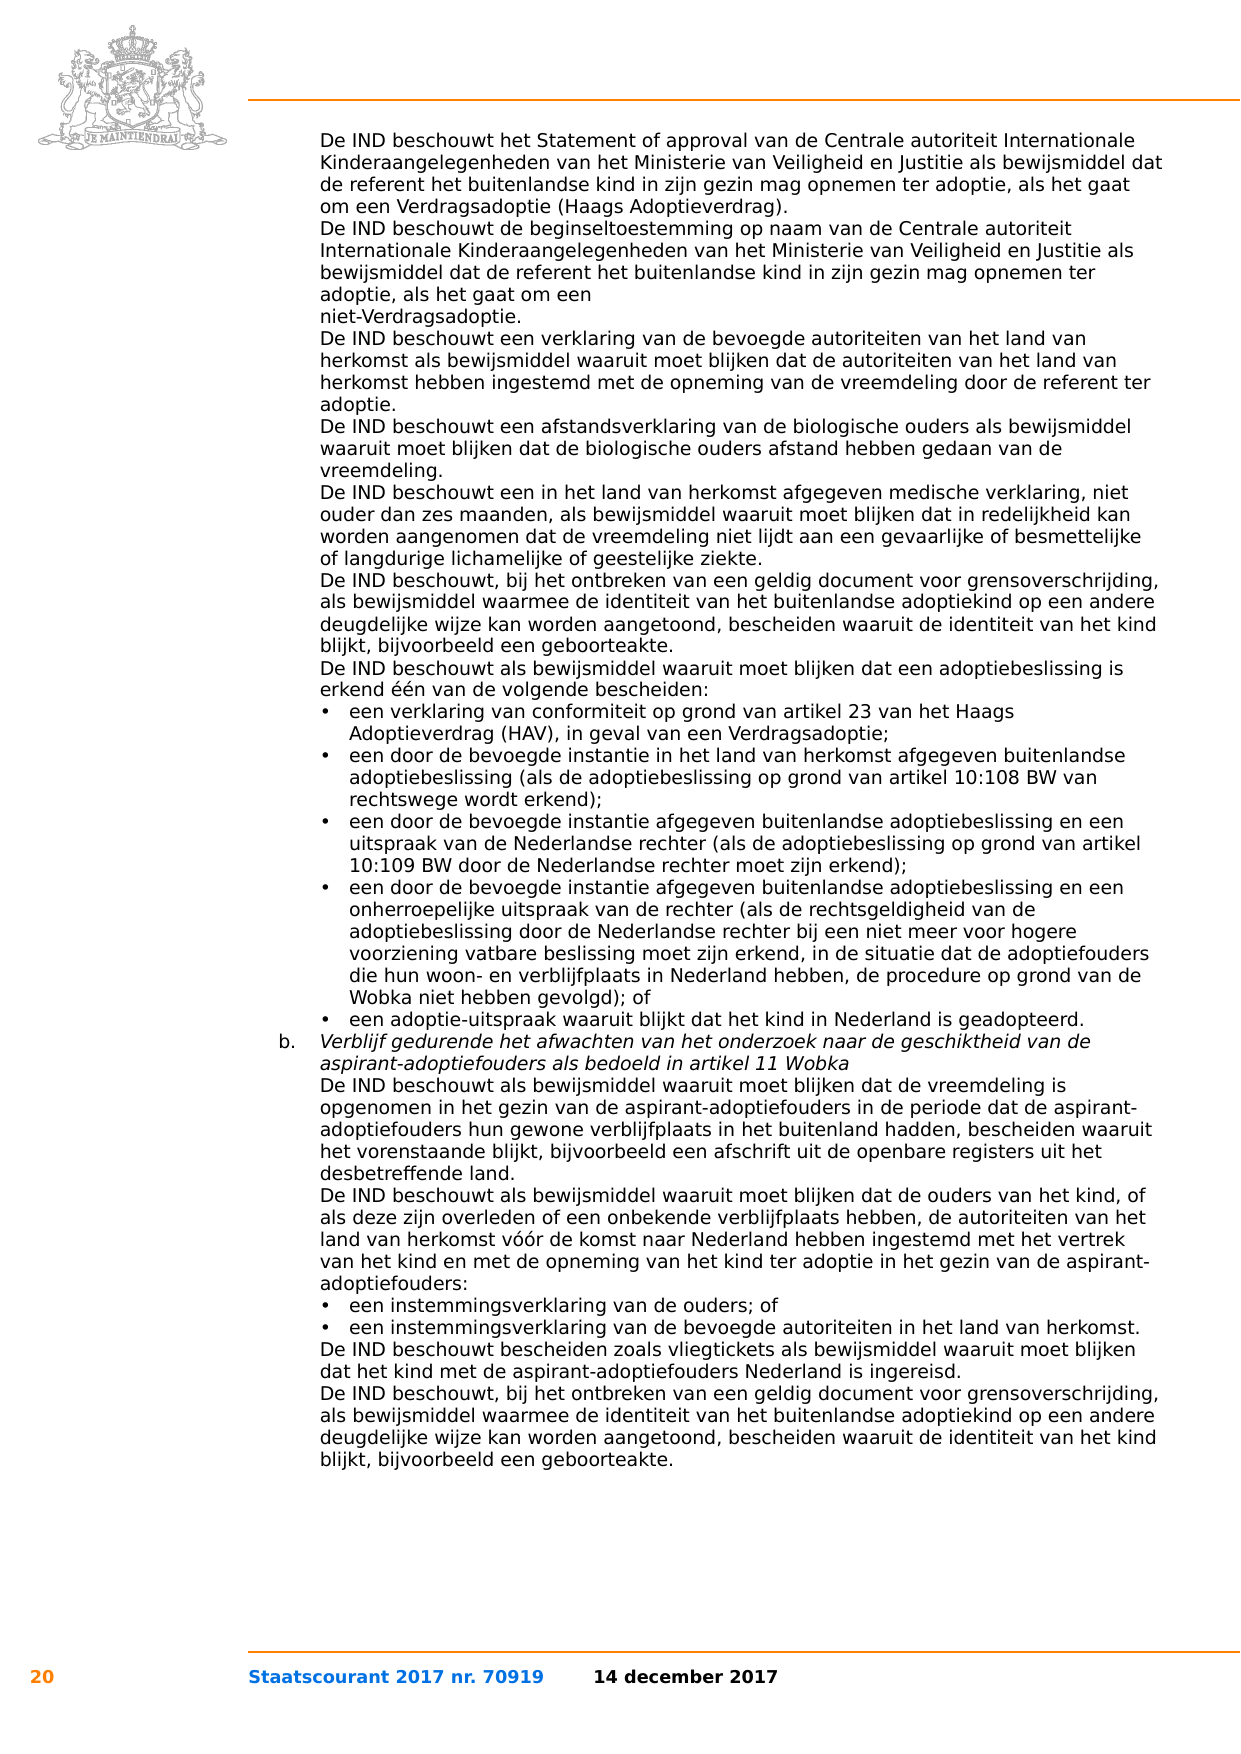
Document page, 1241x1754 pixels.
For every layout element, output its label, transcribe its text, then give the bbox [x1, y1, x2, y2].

text De IND beschouwt, bij het ontbreken van een geldig document voor grensoverschrijding, als bewijsmiddel waarmee de identiteit van het buitenlandse adoptiekind op een andere deugdelijke wijze kan worden aangetoond, bescheiden waaruit de identiteit van het kind blijkt, bijvoorbeeld een geboorteakte. [319, 1383, 1163, 1471]
text • een adoptie-uitspraak waaruit blijkt dat het kind in Nederland is geadopteerd. [319, 1009, 1163, 1031]
picture [38, 25, 227, 150]
text • een door de bevoegde instantie afgegeven buitenlandse adoptiebeslissing en een uitspraak van de Nederlandse rechter (als de adoptiebeslissing op grond van artikel 10:109 BW door de Nederlandse rechter moet zijn erkend); [319, 811, 1163, 877]
text De IND beschouwt als bewijsmiddel waaruit moet blijken dat de vreemdeling is opgenomen in het gezin van de aspirant-adoptiefouders in de periode dat de aspirant-adoptiefouders hun gewone verblijfplaats in het buitenland hadden, bescheiden waaruit het vorenstaande blijkt, bijvoorbeeld een afschrift uit de openbare registers uit het desbetreffende land. [319, 1075, 1163, 1185]
text De IND beschouwt, bij het ontbreken van een geldig document voor grensoverschrijding, als bewijsmiddel waarmee de identiteit van het buitenlandse adoptiekind op een andere deugdelijke wijze kan worden aangetoond, bescheiden waaruit de identiteit van het kind blijkt, bijvoorbeeld een geboorteakte. [319, 569, 1163, 657]
text De IND beschouwt een verklaring van de bevoegde autoriteiten van het land van herkomst als bewijsmiddel waaruit moet blijken dat de autoriteiten van het land van herkomst hebben ingestemd met de opneming van de vreemdeling door de referent ter adoptie. [319, 328, 1163, 416]
text • een instemmingsverklaring van de bevoegde autoriteiten in het land van herkomst. [319, 1317, 1163, 1339]
text • een door de bevoegde instantie afgegeven buitenlandse adoptiebeslissing en een onherroepelijke uitspraak van de rechter (als de rechtsgeldigheid van de adoptiebeslissing door de Nederlandse rechter bij een niet meer voor hogere voorziening vatbare beslissing moet zijn erkend, in de situatie dat de adoptiefouders die hun woon- en verblijfplaats in Nederland hebben, de procedure op grond van de Wobka niet hebben gevolgd); of [319, 877, 1163, 1009]
text De IND beschouwt een afstandsverklaring van de biologische ouders als bewijsmiddel waaruit moet blijken dat de biologische ouders afstand hebben gedaan van de vreemdeling. [319, 416, 1163, 482]
text De IND beschouwt bescheiden zoals vliegtickets als bewijsmiddel waaruit moet blijken dat het kind met de aspirant-adoptiefouders Nederland is ingereisd. [319, 1339, 1163, 1383]
text • een instemmingsverklaring van de ouders; of [319, 1295, 1163, 1317]
text De IND beschouwt de beginseltoestemming op naam van de Centrale autoriteit Internationale Kinderaangelegenheden van het Ministerie van Veiligheid en Justitie als bewijsmiddel dat de referent het buitenlandse kind in zijn gezin mag opnemen ter adoptie, als het gaat om een [319, 218, 1163, 306]
text De IND beschouwt het Statement of approval van de Centrale autoriteit Internationale Kinderaangelegenheden van het Ministerie van Veiligheid en Justitie als bewijsmiddel dat de referent het buitenlandse kind in zijn gezin mag opnemen ter adoptie, als het gaat om een Verdragsadoptie (Haags Adoptieverdrag). [319, 130, 1163, 218]
text De IND beschouwt als bewijsmiddel waaruit moet blijken dat een adoptiebeslissing is erkend één van de volgende bescheiden: [319, 657, 1163, 701]
text De IND beschouwt als bewijsmiddel waaruit moet blijken dat de ouders van het kind, of als deze zijn overleden of een onbekende verblijfplaats hebben, de autoriteiten van het land van herkomst vóór de komst naar Nederland hebben ingestemd met het vertrek van het kind en met de opneming van het kind ter adoptie in het gezin van de aspirant-adoptiefouders: [319, 1185, 1163, 1295]
text • een verklaring van conformiteit op grond van artikel 23 van het Haags Adoptieverdrag (HAV), in geval van een Verdragsadoptie; [319, 701, 1163, 745]
text • een door de bevoegde instantie in het land van herkomst afgegeven buitenlandse adoptiebeslissing (als de adoptiebeslissing op grond van artikel 10:108 BW van rechtswege wordt erkend); [319, 745, 1163, 811]
text b. Verblijf gedurende het afwachten van het onderzoek naar de geschiktheid van de aspirant-adoptiefouders als bedoeld in artikel 11 Wobka [278, 1031, 1163, 1075]
text De IND beschouwt een in het land van herkomst afgegeven medische verklaring, niet ouder dan zes maanden, als bewijsmiddel waaruit moet blijken dat in redelijkheid kan worden aangenomen dat de vreemdeling niet lijdt aan een gevaarlijke of besmettelijke of langdurige lichamelijke of geestelijke ziekte. [319, 482, 1163, 569]
text niet-Verdragsadoptie. [319, 306, 1163, 328]
